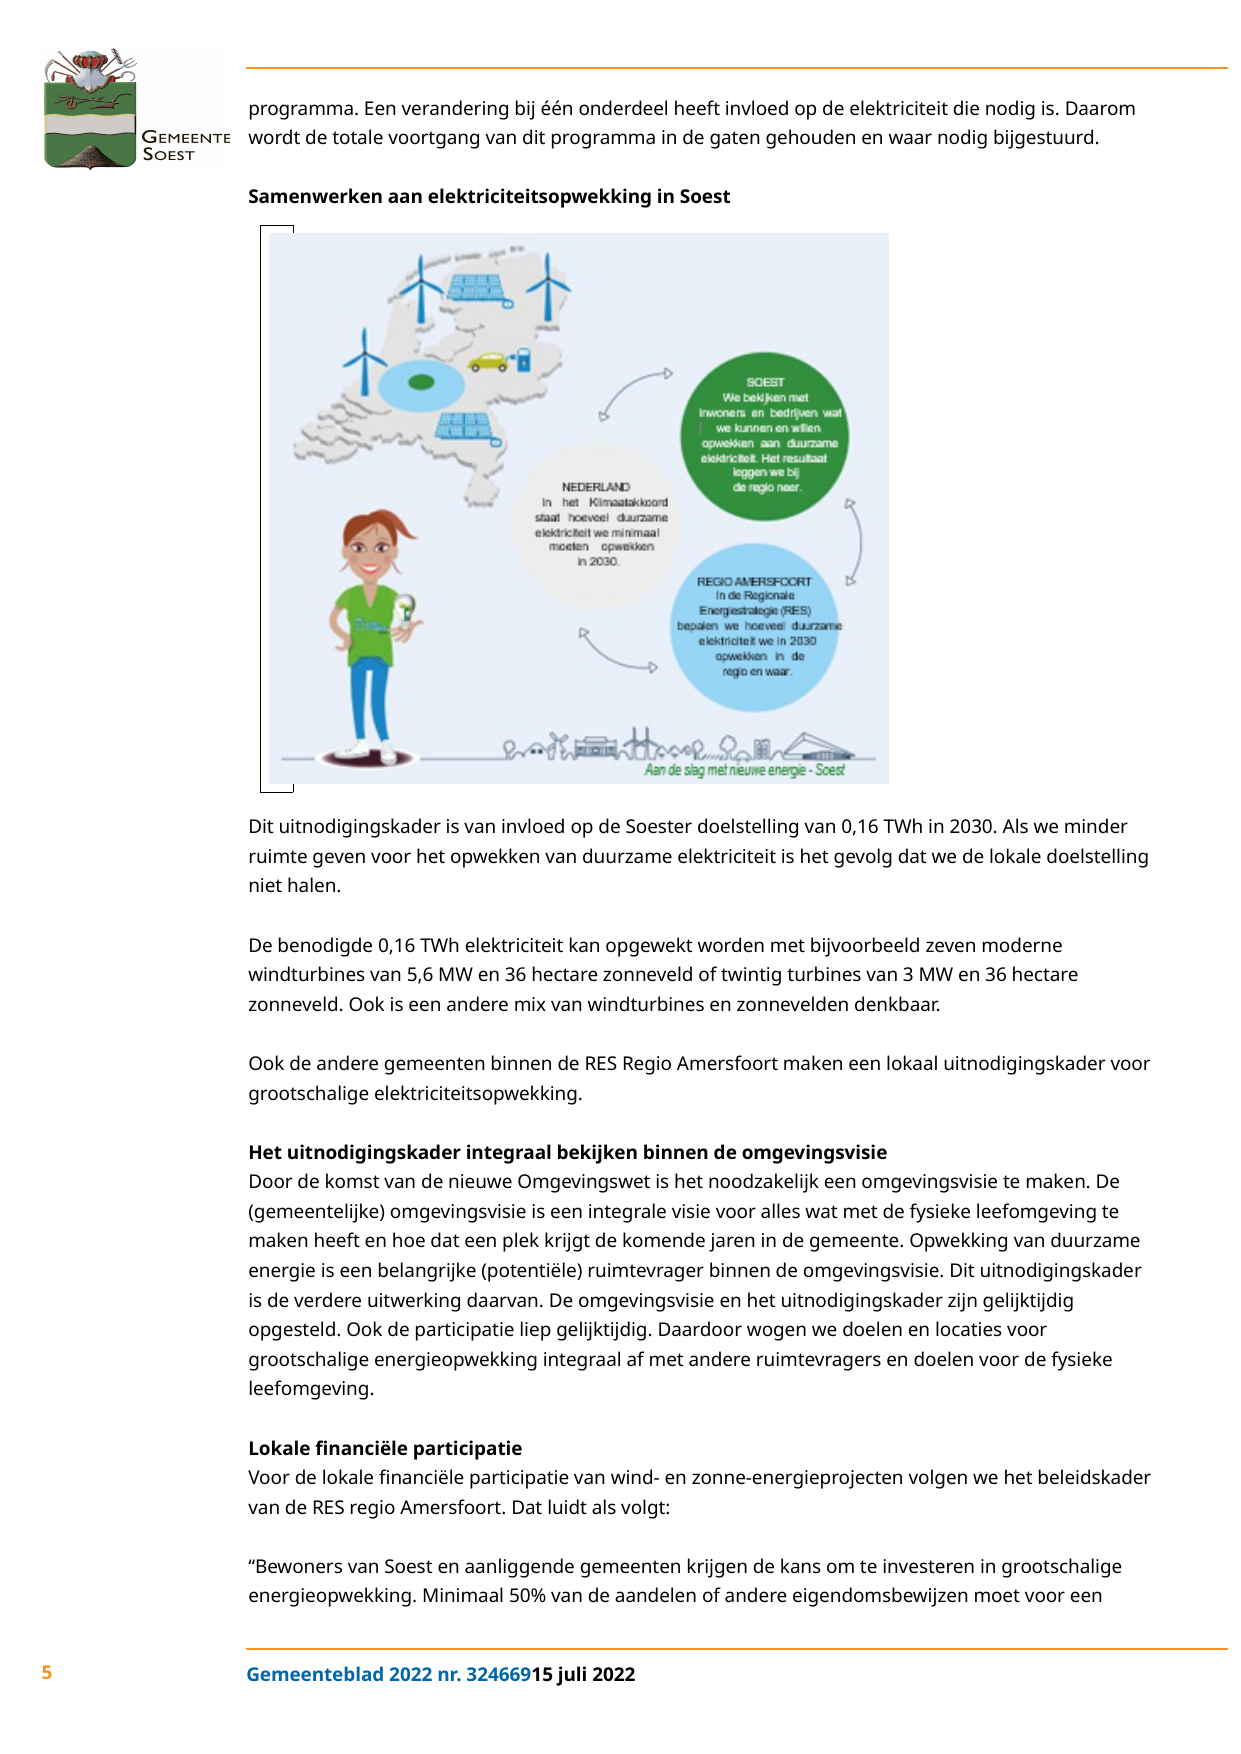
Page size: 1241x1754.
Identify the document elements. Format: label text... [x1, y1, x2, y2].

text Lokale financiële participatie [248, 1435, 1152, 1460]
text “Bewoners van Soest en aanliggende gemeenten krijgen de kans om te investeren in grootschalige energieopwekking. Minimaal 50% van de aandelen of andere eigendomsbewijzen moet voor een [248, 1553, 1152, 1608]
text Ook de andere gemeenten binnen de RES Regio Amersfoort maken een lokaal uitnodigingskader voor grootschalige elektriciteitsopwekking. [248, 1050, 1152, 1105]
text Door de komst van de nieuwe Omgevingswet is het noodzakelijk een omgevingsvisie te maken. De (gemeentelijke) omgevingsvisie is een integrale visie voor alles wat met de fysieke leefomgeving te maken heeft en hoe dat een plek krijgt de komende jaren in de gemeente. Opwekking van duurzame energie is een belangrijke (potentiële) ruimtevrager binnen de omgevingsvisie. Dit uitnodigingskader is de verdere uitwerking daarvan. De omgevingsvisie en het uitnodigingskader zijn gelijktijdig opgesteld. Ook de participatie liep gelijktijdig. Daardoor wogen we doelen en locaties voor grootschalige energieopwekking integraal af met andere ruimtevragers en doelen voor de fysieke leefomgeving. [248, 1168, 1152, 1401]
text programma. Een verandering bij één onderdeel heeft invloed op de elektriciteit die nodig is. Daarom wordt de totale voortgang van dit programma in de gaten gehouden en waar nodig bijgestuurd. [248, 95, 1152, 150]
text Samenwerken aan elektriciteitsopwekking in Soest [248, 183, 1152, 209]
picture [41, 47, 231, 172]
text Dit uitnodigingskader is van invloed op de Soester doelstelling van 0,16 TWh in 2030. Als we minder ruimte geven voor het opwekken van duurzame elektriciteit is het gevolg dat we de lokale doelstelling niet halen. [248, 813, 1152, 898]
text Voor de lokale financiële participatie van wind- en zonne-energieprojecten volgen we het beleidskader van de RES regio Amersfoort. Dat luidt als volgt: [248, 1464, 1152, 1519]
picture [268, 233, 889, 784]
text Het uitnodigingskader integraal bekijken binnen de omgevingsvisie [248, 1139, 1152, 1164]
text De benodigde 0,16 TWh elektriciteit kan opgewekt worden met bijvoorbeeld zeven moderne windturbines van 5,6 MW en 36 hectare zonneveld of twintig turbines van 3 MW en 36 hectare zonneveld. Ook is een andere mix van windturbines en zonnevelden denkbaar. [248, 932, 1152, 1017]
